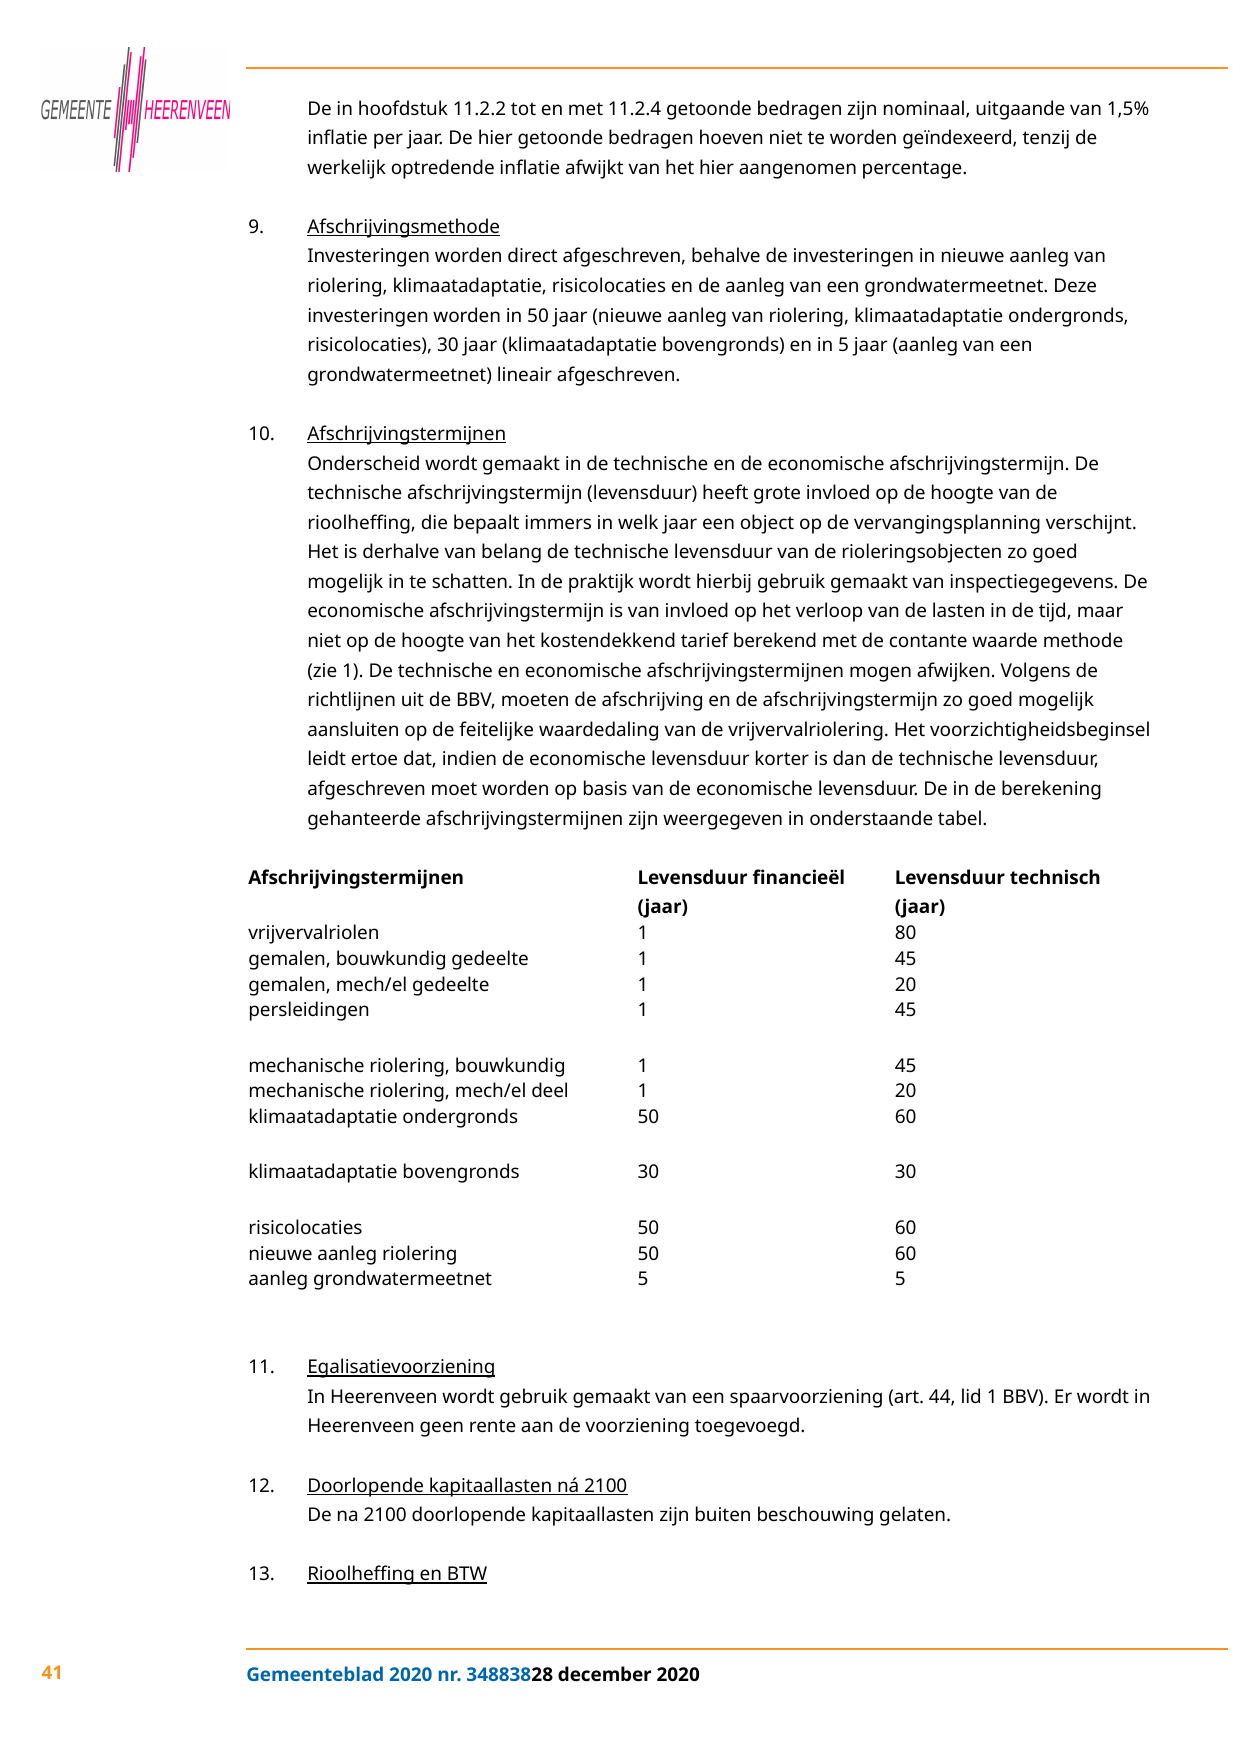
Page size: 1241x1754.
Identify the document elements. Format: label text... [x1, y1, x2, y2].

table_cell mechanische riolering, mech/el deel [248, 1078, 637, 1103]
table_cell persleidingen [248, 997, 637, 1052]
table_cell gemalen, bouwkundig gedeelte [248, 945, 637, 971]
list De in hoofdstuk 11.2.2 tot en met 11.2.4 getoonde bedragen zijn nominaal, uitgaande van 1,5% inflatie per jaar. De hier getoonde bedragen hoeven niet te worden geïndexeerd, tenzij de werkelijk optredende inflatie afwijkt van het hier aangenomen percentage. [248, 95, 1152, 180]
table_cell 50 [637, 1103, 894, 1159]
table_cell 1 [637, 1052, 894, 1078]
table_cell 1 [637, 919, 894, 945]
table_cell 50 [637, 1240, 894, 1265]
table_cell 5 [895, 1265, 1152, 1321]
list Onderscheid wordt gemaakt in de technische en de economische afschrijvingstermijn. De technische afschrijvingstermijn (levensduur) heeft grote invloed op de hoogte van de rioolheffing, die bepaalt immers in welk jaar een object op de vervangingsplanning verschijnt. Het is derhalve van belang de technische levensduur van de rioleringsobjecten zo goed mogelijk in te schatten. In de praktijk wordt hierbij gebruik gemaakt van inspectiegegevens. De economische afschrijvingstermijn is van invloed op het verloop van de lasten in de tijd, maar niet op de hoogte van het kostendekkend tarief berekend met de contante waarde methode (zie 1). De technische en economische afschrijvingstermijnen mogen afwijken. Volgens de richtlijnen uit de BBV, moeten de afschrijving en de afschrijvingstermijn zo goed mogelijk aansluiten op de feitelijke waardedaling van de vrijvervalriolering. Het voorzichtigheidsbeginsel leidt ertoe dat, indien de economische levensduur korter is dan de technische levensduur, afgeschreven moet worden op basis van de economische levensduur. De in de berekening gehanteerde afschrijvingstermijnen zijn weergegeven in onderstaande tabel. [248, 450, 1152, 831]
list Investeringen worden direct afgeschreven, behalve de investeringen in nieuwe aanleg van riolering, klimaatadaptatie, risicolocaties en de aanleg van een grondwatermeetnet. Deze investeringen worden in 50 jaar (nieuwe aanleg van riolering, klimaatadaptatie ondergronds, risicolocaties), 30 jaar (klimaatadaptatie bovengronds) en in 5 jaar (aanleg van een grondwatermeetnet) lineair afgeschreven. [248, 243, 1152, 387]
table_cell 1 [637, 945, 894, 971]
table_cell 1 [637, 997, 894, 1052]
table_header Levensduur technisch (jaar) [895, 864, 1152, 919]
list Rioolheffing en BTW [248, 1561, 1152, 1586]
table_cell 20 [895, 1078, 1152, 1103]
table_cell gemalen, mech/el gedeelte [248, 971, 637, 997]
table_cell 80 [895, 919, 1152, 945]
table_cell 1 [637, 971, 894, 997]
list Doorlopende kapitaallasten ná 2100 [248, 1472, 1152, 1498]
table_cell 5 [637, 1265, 894, 1321]
table_cell 1 [637, 1078, 894, 1103]
table_cell 20 [895, 971, 1152, 997]
picture [41, 47, 231, 172]
table_cell 30 [895, 1159, 1152, 1214]
table_cell vrijvervalriolen [248, 919, 637, 945]
table_cell 45 [895, 997, 1152, 1052]
list Afschrijvingsmethode [248, 213, 1152, 239]
table_header Afschrijvingstermijnen [248, 864, 637, 919]
table_cell 60 [895, 1214, 1152, 1240]
list Afschrijvingstermijnen [248, 420, 1152, 446]
list In Heerenveen wordt gebruik gemaakt van een spaarvoorziening (art. 44, lid 1 BBV). Er wordt in Heerenveen geen rente aan de voorziening toegevoegd. [248, 1383, 1152, 1438]
list De na 2100 doorlopende kapitaallasten zijn buiten beschouwing gelaten. [248, 1501, 1152, 1527]
table_cell 30 [637, 1159, 894, 1214]
table_cell klimaatadaptatie ondergronds [248, 1103, 637, 1159]
table_cell aanleg grondwatermeetnet [248, 1265, 637, 1321]
table_cell klimaatadaptatie bovengronds [248, 1159, 637, 1214]
table_cell 60 [895, 1103, 1152, 1159]
table_header Levensduur financieël (jaar) [637, 864, 894, 919]
table_cell mechanische riolering, bouwkundig [248, 1052, 637, 1078]
table_cell nieuwe aanleg riolering [248, 1240, 637, 1265]
table_cell 45 [895, 945, 1152, 971]
table_cell risicolocaties [248, 1214, 637, 1240]
table_cell 45 [895, 1052, 1152, 1078]
table_cell 60 [895, 1240, 1152, 1265]
table_cell 50 [637, 1214, 894, 1240]
list Egalisatievoorziening [248, 1353, 1152, 1379]
